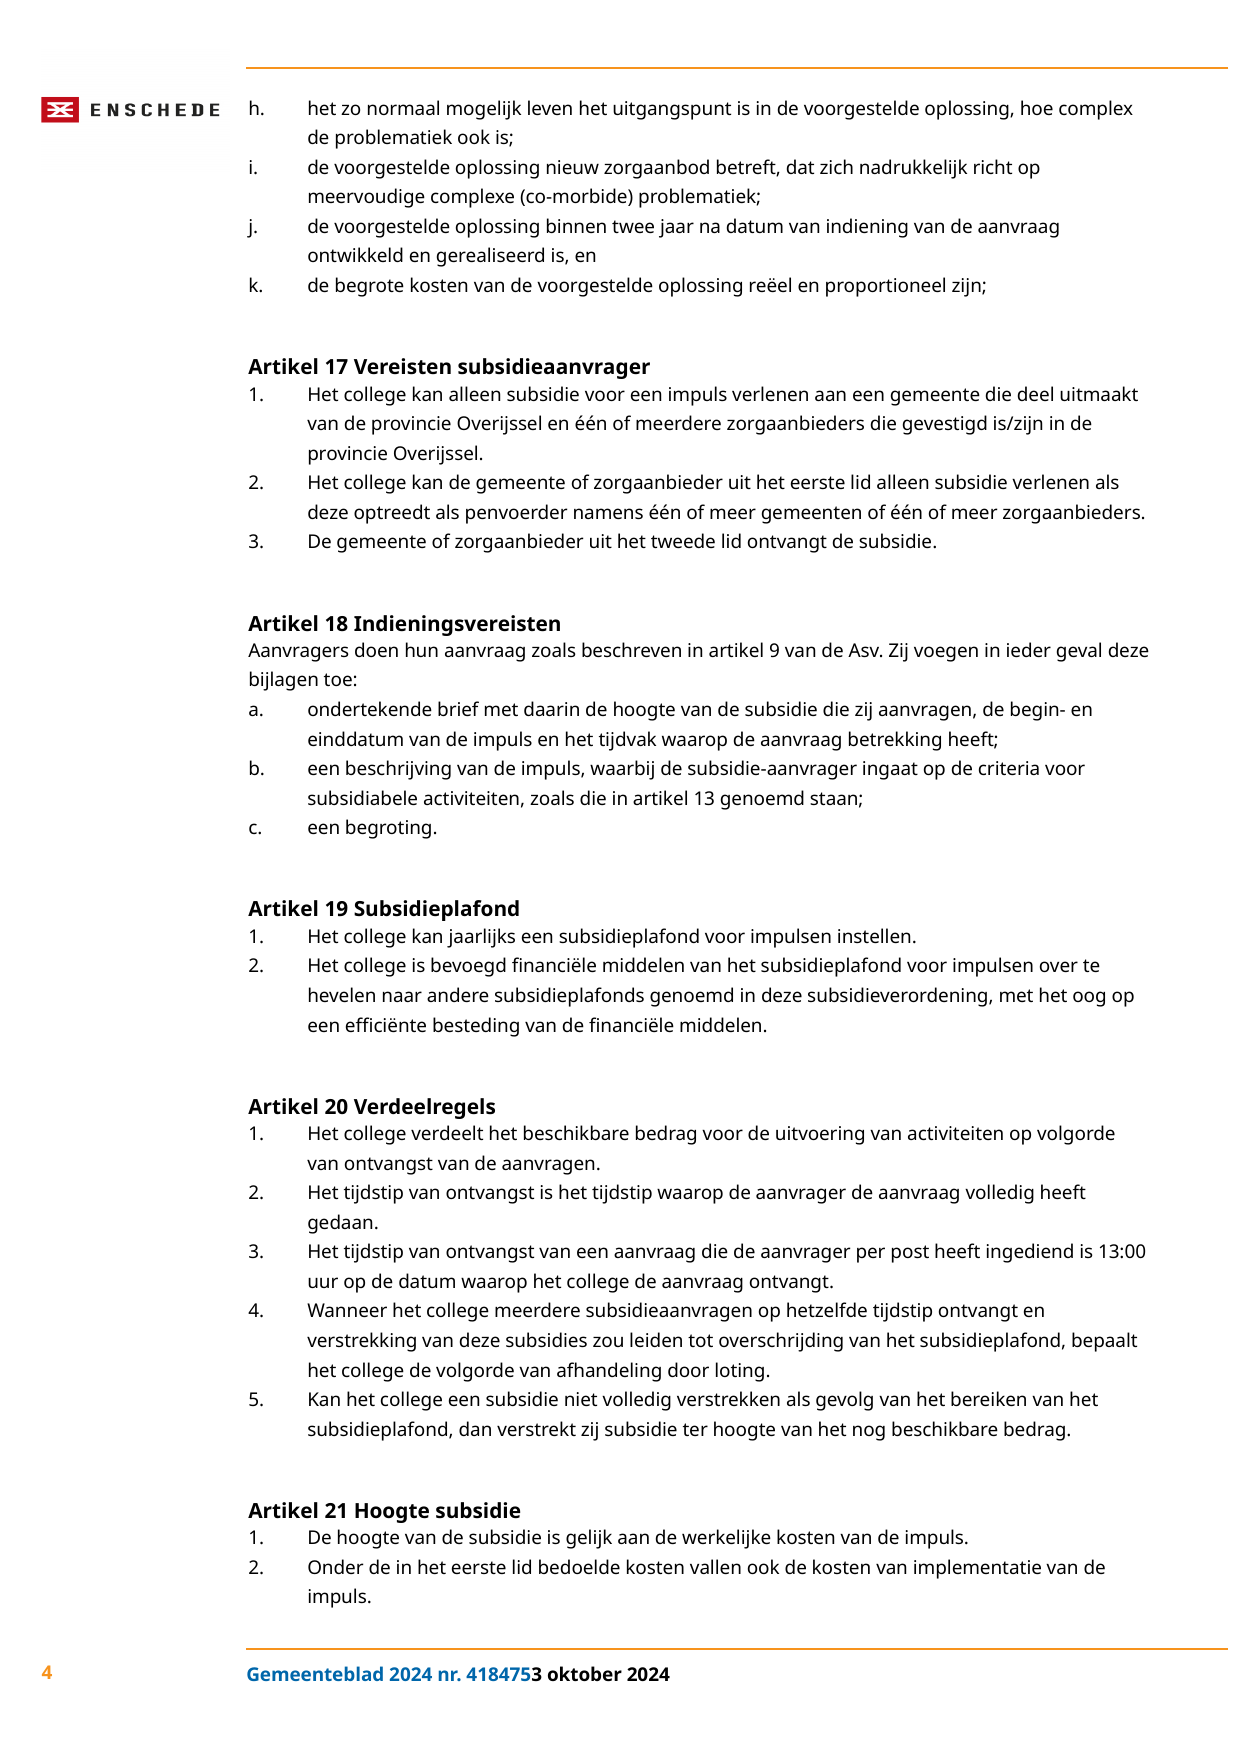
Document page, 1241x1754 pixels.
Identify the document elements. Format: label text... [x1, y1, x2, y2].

list de voorgestelde oplossing nieuw zorgaanbod betreft, dat zich nadrukkelijk richt op meervoudige complexe (co-morbide) problematiek; [248, 154, 1152, 209]
list een begroting. [248, 814, 1152, 840]
text Artikel 21 Hoogte subsidie [248, 1496, 1152, 1524]
text Aanvragers doen hun aanvraag zoals beschreven in artikel 9 van de Asv. Zij voegen in ieder geval deze bijlagen toe: [248, 637, 1152, 692]
list Kan het college een subsidie niet volledig verstrekken als gevolg van het bereiken van het subsidieplafond, dan verstrekt zij subsidie ter hoogte van het nog beschikbare bedrag. [248, 1386, 1152, 1442]
picture [41, 47, 231, 172]
text Artikel 20 Verdeelregels [248, 1092, 1152, 1120]
text Artikel 19 Subsidieplafond [248, 894, 1152, 923]
list Wanneer het college meerdere subsidieaanvragen op hetzelfde tijdstip ontvangt en verstrekking van deze subsidies zou leiden tot overschrijding van het subsidieplafond, bepaalt het college de volgorde van afhandeling door loting. [248, 1298, 1152, 1383]
list Het college kan de gemeente of zorgaanbieder uit het eerste lid alleen subsidie verlenen als deze optreedt als penvoerder namens één of meer gemeenten of één of meer zorgaanbieders. [248, 469, 1152, 525]
list De gemeente of zorgaanbieder uit het tweede lid ontvangt de subsidie. [248, 529, 1152, 554]
list Het college verdeelt het beschikbare bedrag voor de uitvoering van activiteiten op volgorde van ontvangst van de aanvragen. [248, 1120, 1152, 1176]
list een beschrijving van de impuls, waarbij de subsidie-aanvrager ingaat op de criteria voor subsidiabele activiteiten, zoals die in artikel 13 genoemd staan; [248, 755, 1152, 811]
list Het college kan jaarlijks een subsidieplafond voor impulsen instellen. [248, 923, 1152, 949]
list De hoogte van de subsidie is gelijk aan de werkelijke kosten van de impuls. [248, 1524, 1152, 1550]
list Het tijdstip van ontvangst van een aanvraag die de aanvrager per post heeft ingediend is 13:00 uur op de datum waarop het college de aanvraag ontvangt. [248, 1238, 1152, 1294]
list de voorgestelde oplossing binnen twee jaar na datum van indiening van de aanvraag ontwikkeld en gerealiseerd is, en [248, 213, 1152, 268]
list het zo normaal mogelijk leven het uitgangspunt is in de voorgestelde oplossing, hoe complex de problematiek ook is; [248, 95, 1152, 150]
list Onder de in het eerste lid bedoelde kosten vallen ook de kosten van implementatie van de impuls. [248, 1554, 1152, 1609]
list Het tijdstip van ontvangst is het tijdstip waarop de aanvrager de aanvraag volledig heeft gedaan. [248, 1179, 1152, 1235]
list ondertekende brief met daarin de hoogte van de subsidie die zij aanvragen, de begin- en einddatum van de impuls en het tijdvak waarop de aanvraag betrekking heeft; [248, 696, 1152, 752]
list Het college kan alleen subsidie voor een impuls verlenen aan een gemeente die deel uitmaakt van de provincie Overijssel en één of meerdere zorgaanbieders die gevestigd is/zijn in de provincie Overijssel. [248, 381, 1152, 466]
text Artikel 17 Vereisten subsidieaanvrager [248, 352, 1152, 381]
text Artikel 18 Indieningsvereisten [248, 609, 1152, 637]
list Het college is bevoegd financiële middelen van het subsidieplafond voor impulsen over te hevelen naar andere subsidieplafonds genoemd in deze subsidieverordening, met het oog op een efficiënte besteding van de financiële middelen. [248, 953, 1152, 1037]
list de begrote kosten van de voorgestelde oplossing reëel en proportioneel zijn; [248, 272, 1152, 298]
